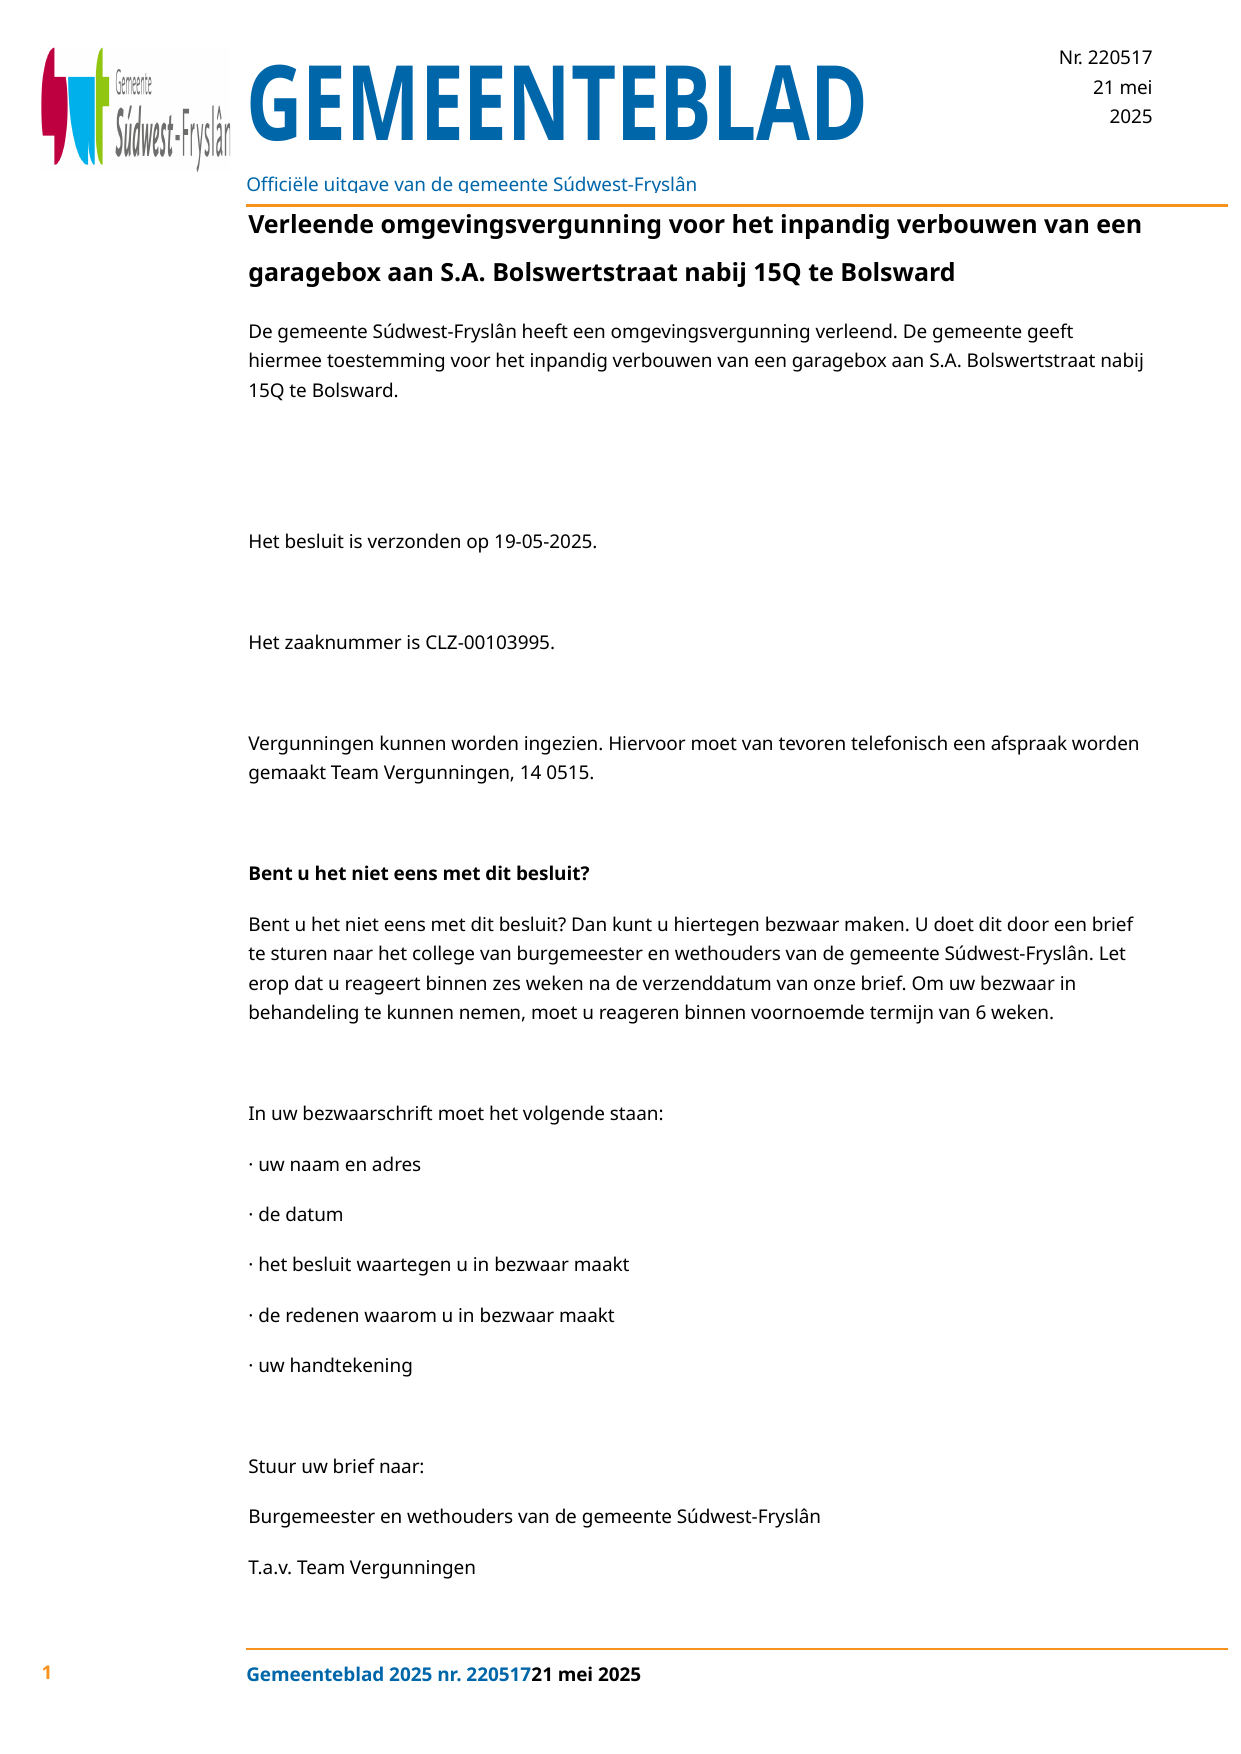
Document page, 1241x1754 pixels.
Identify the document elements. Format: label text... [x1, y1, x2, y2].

text Bent u het niet eens met dit besluit? Dan kunt u hiertegen bezwaar maken. U doet dit door een brief te sturen naar het college van burgemeester en wethouders van de gemeente Súdwest-Fryslân. Let erop dat u reageert binnen zes weken na de verzenddatum van onze brief. Om uw bezwaar in behandeling te kunnen nemen, moet u reageren binnen voornoemde termijn van 6 weken. [248, 911, 1152, 1025]
text · het besluit waartegen u in bezwaar maakt [248, 1252, 1152, 1277]
text De gemeente Súdwest-Fryslân heeft een omgevingsvergunning verleend. De gemeente geeft hiermee toestemming voor het inpandig verbouwen van een garagebox aan S.A. Bolswertstraat nabij 15Q te Bolsward. [248, 318, 1152, 403]
text Bent u het niet eens met dit besluit? [248, 860, 1152, 886]
text Burgemeester en wethouders van de gemeente Súdwest-Fryslân [248, 1504, 1152, 1529]
text Het zaaknummer is CLZ-00103995. [248, 629, 1152, 655]
text · de redenen waarom u in bezwaar maakt [248, 1302, 1152, 1328]
text T.a.v. Team Vergunningen [248, 1554, 1152, 1580]
text In uw bezwaarschrift moet het volgende staan: [248, 1100, 1152, 1126]
text · de datum [248, 1201, 1152, 1227]
text Stuur uw brief naar: [248, 1453, 1152, 1479]
text · uw naam en adres [248, 1151, 1152, 1177]
picture [41, 47, 231, 172]
text Vergunningen kunnen worden ingezien. Hiervoor moet van tevoren telefonisch een afspraak worden gemaakt Team Vergunningen, 14 0515. [248, 730, 1152, 785]
text · uw handtekening [248, 1352, 1152, 1378]
text Het besluit is verzonden op 19-05-2025. [248, 528, 1152, 554]
text Verleende omgevingsvergunning voor het inpandig verbouwen van een garagebox aan S.A. Bolswertstraat nabij 15Q te Bolsward [248, 207, 1152, 288]
